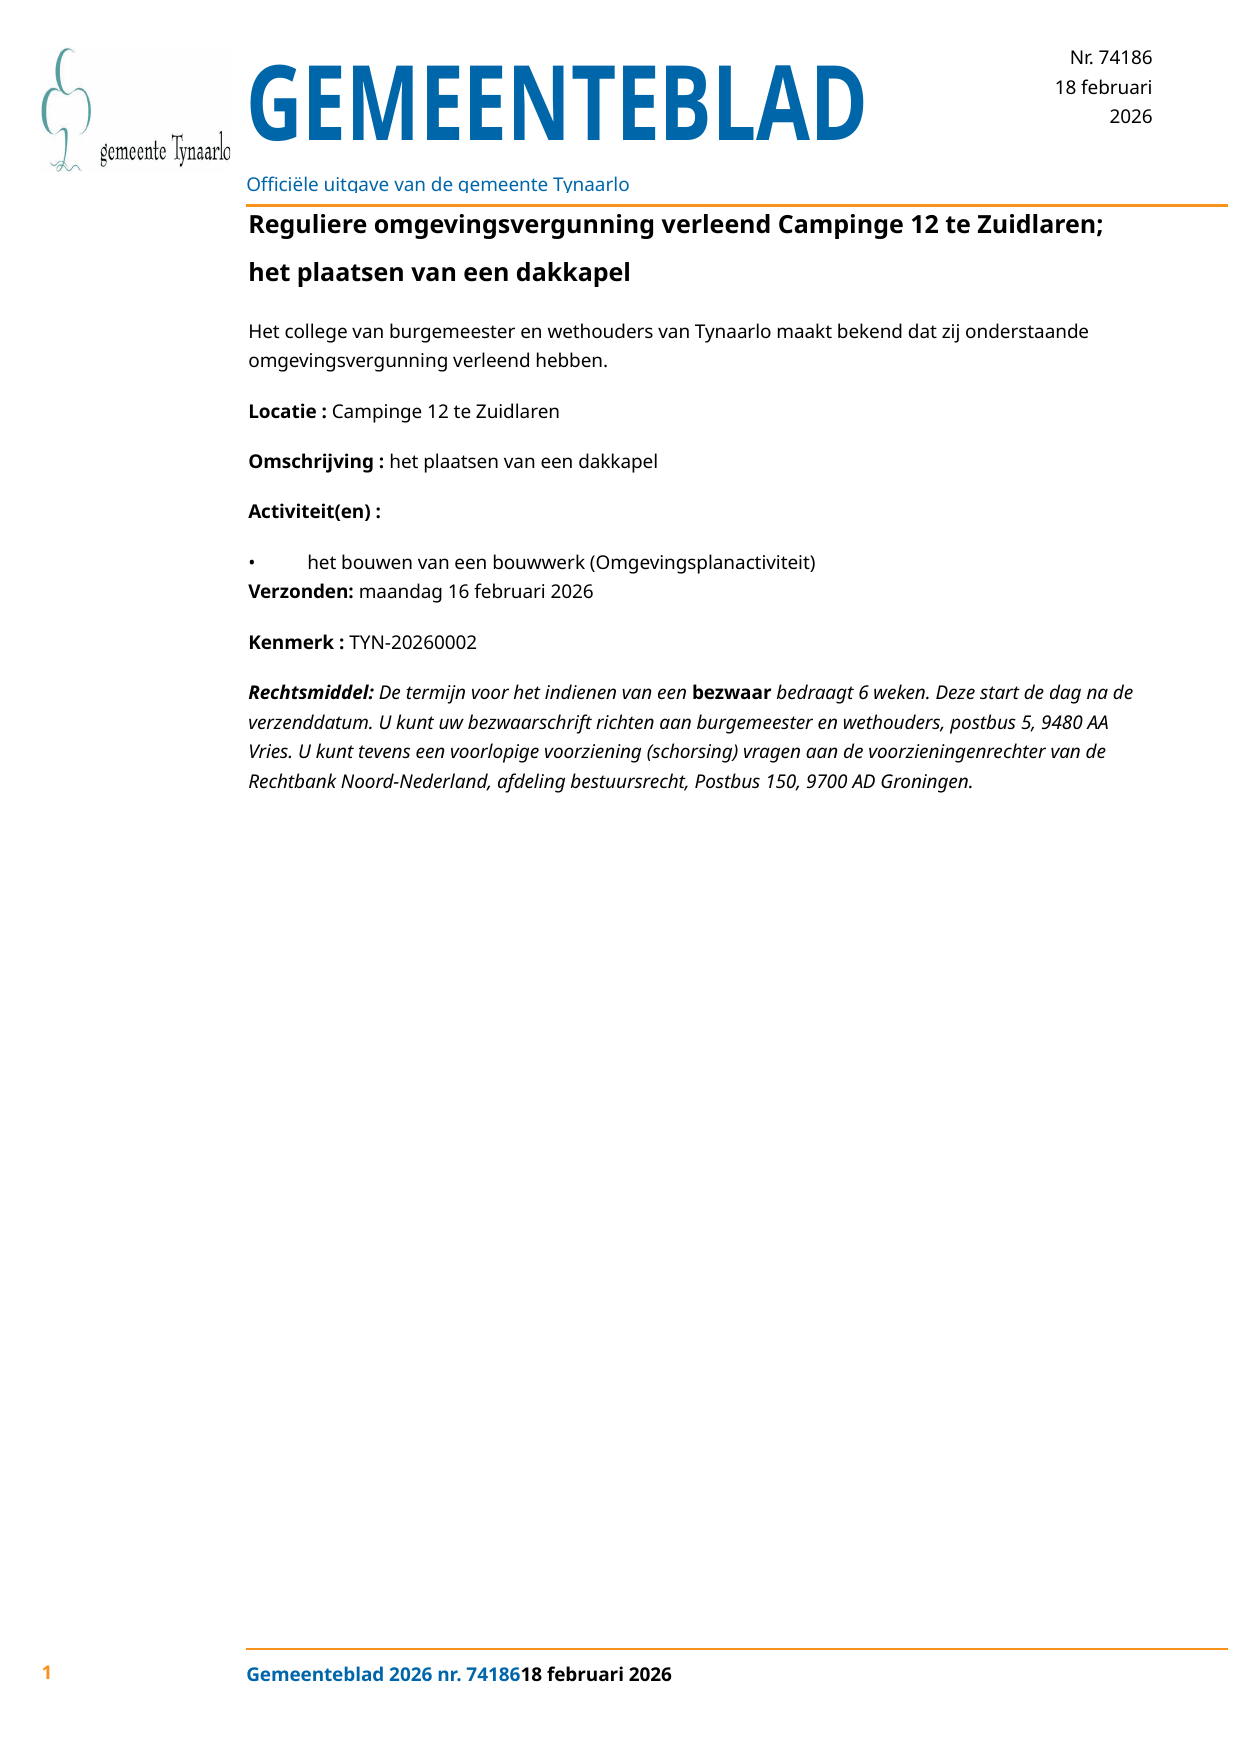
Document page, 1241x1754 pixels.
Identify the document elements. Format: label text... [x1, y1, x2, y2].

list het bouwen van een bouwwerk (Omgevingsplanactiviteit) [248, 549, 1152, 575]
text Activiteit(en) : [248, 499, 1152, 524]
picture [41, 47, 231, 172]
text Rechtsmiddel: De termijn voor het indienen van een bezwaar bedraagt 6 weken. Deze start de dag na de verzenddatum. U kunt uw bezwaarschrift richten aan burgemeester en wethouders, postbus 5, 9480 AA Vries. U kunt tevens een voorlopige voorziening (schorsing) vragen aan de voorzieningenrechter van de Rechtbank Noord-Nederland, afdeling bestuursrecht, Postbus 150, 9700 AD Groningen. [248, 679, 1152, 794]
text Omschrijving : het plaatsen van een dakkapel [248, 448, 1152, 474]
text Kenmerk : TYN-20260002 [248, 629, 1152, 655]
text Het college van burgemeester en wethouders van Tynaarlo maakt bekend dat zij onderstaande omgevingsvergunning verleend hebben. [248, 318, 1152, 373]
text Locatie : Campinge 12 te Zuidlaren [248, 398, 1152, 424]
text Verzonden: maandag 16 februari 2026 [248, 579, 1152, 604]
text Reguliere omgevingsvergunning verleend Campinge 12 te Zuidlaren; het plaatsen van een dakkapel [248, 207, 1152, 288]
